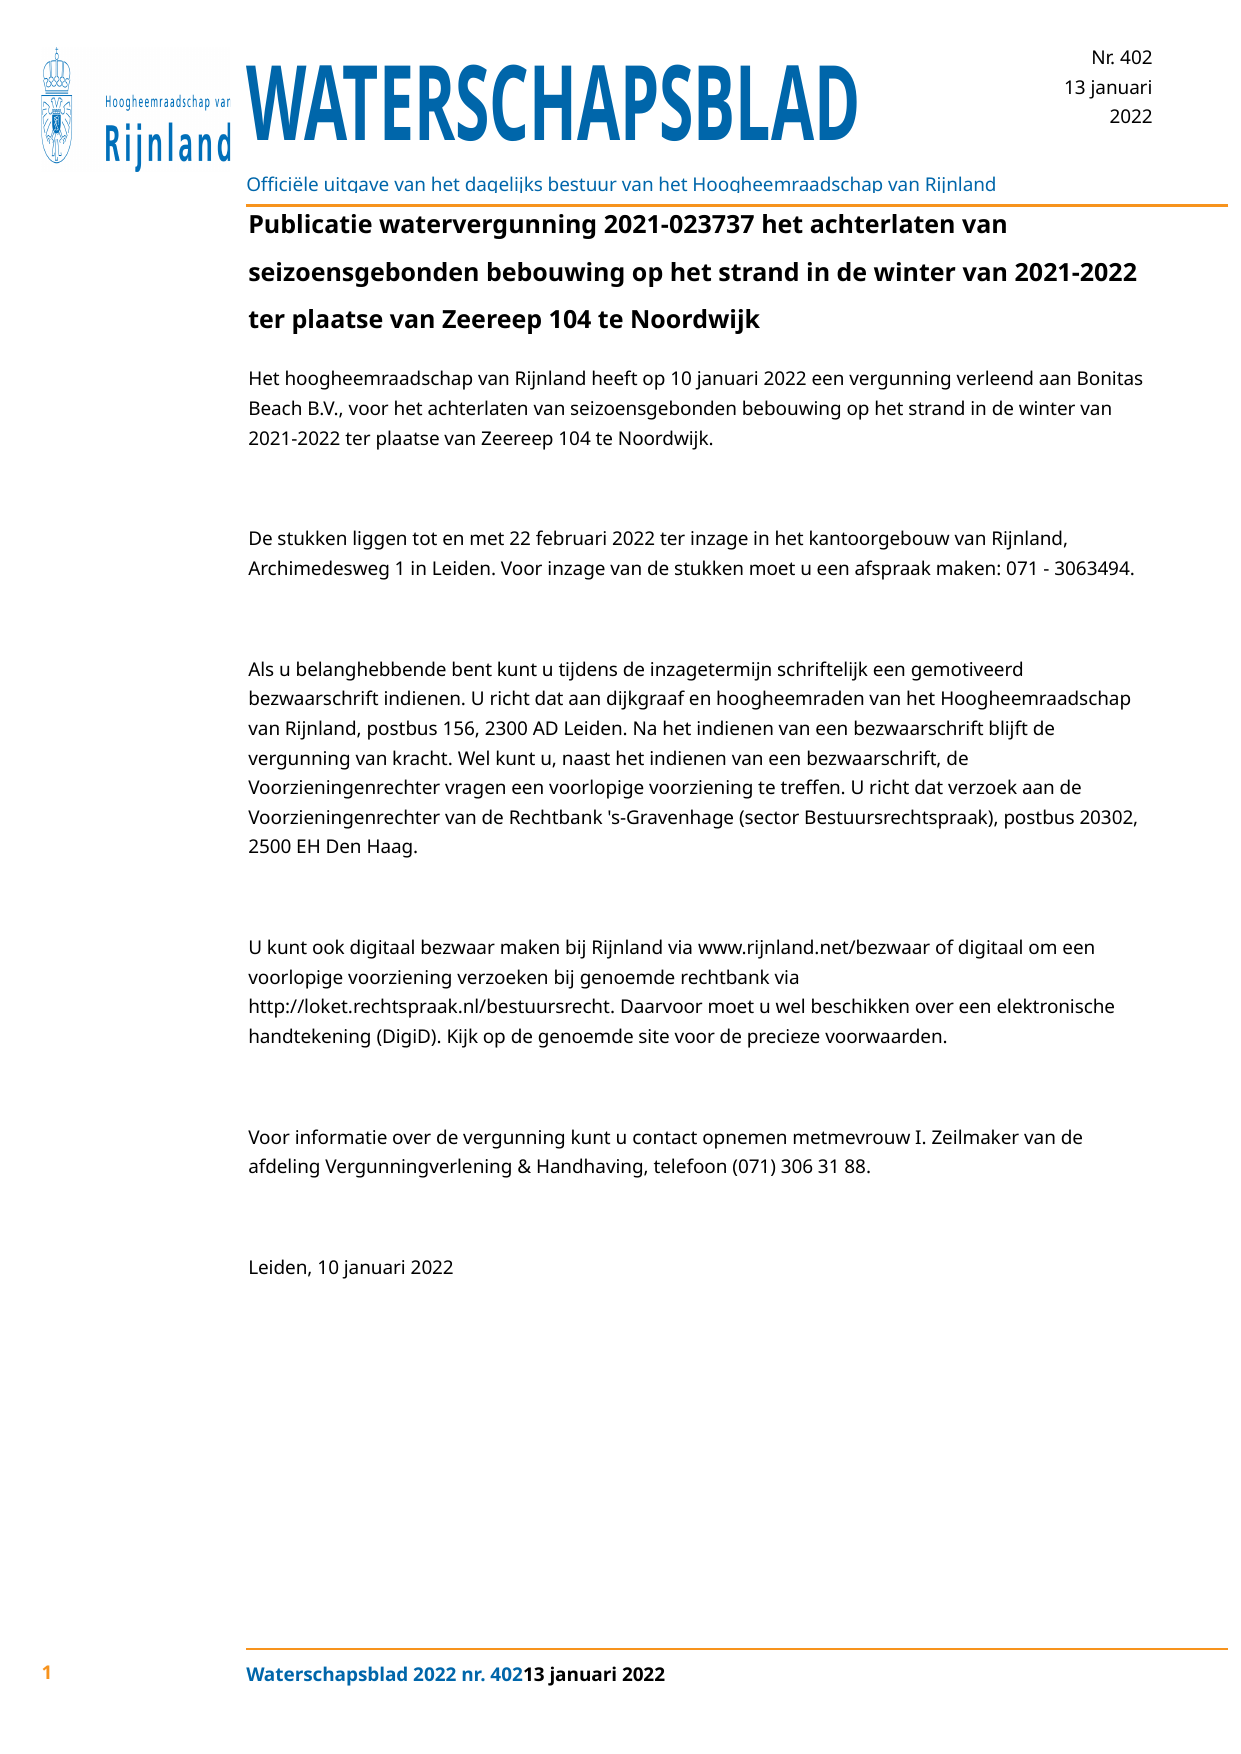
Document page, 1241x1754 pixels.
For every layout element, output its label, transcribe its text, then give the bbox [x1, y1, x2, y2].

text Voor informatie over de vergunning kunt u contact opnemen metmevrouw I. Zeilmaker van de afdeling Vergunningverlening & Handhaving, telefoon (071) 306 31 88. [248, 1124, 1152, 1179]
text Publicatie watervergunning 2021-023737 het achterlaten van seizoensgebonden bebouwing op het strand in de winter van 2021-2022 ter plaatse van Zeereep 104 te Noordwijk [248, 207, 1152, 336]
text Het hoogheemraadschap van Rijnland heeft op 10 januari 2022 een vergunning verleend aan Bonitas Beach B.V., voor het achterlaten van seizoensgebonden bebouwing op het strand in de winter van 2021-2022 ter plaatse van Zeereep 104 te Noordwijk. [248, 366, 1152, 450]
text U kunt ook digitaal bezwaar maken bij Rijnland via www.rijnland.net/bezwaar of digitaal om een voorlopige voorziening verzoeken bij genoemde rechtbank via http://loket.rechtspraak.nl/bestuursrecht. Daarvoor moet u wel beschikken over een elektronische handtekening (DigiD). Kijk op de genoemde site voor de precieze voorwaarden. [248, 934, 1152, 1049]
text Als u belanghebbende bent kunt u tijdens de inzagetermijn schriftelijk een gemotiveerd bezwaarschrift indienen. U richt dat aan dijkgraaf en hoogheemraden van het Hoogheemraadschap van Rijnland, postbus 156, 2300 AD Leiden. Na het indienen van een bezwaarschrift blijft de vergunning van kracht. Wel kunt u, naast het indienen van een bezwaarschrift, de Voorzieningenrechter vragen een voorlopige voorziening te treffen. U richt dat verzoek aan de Voorzieningenrechter van de Rechtbank 's-Gravenhage (sector Bestuursrechtspraak), postbus 20302, 2500 EH Den Haag. [248, 656, 1152, 859]
text Leiden, 10 januari 2022 [248, 1254, 1152, 1280]
picture [41, 47, 231, 172]
text De stukken liggen tot en met 22 februari 2022 ter inzage in het kantoorgebouw van Rijnland, Archimedesweg 1 in Leiden. Voor inzage van de stukken moet u een afspraak maken: 071 - 3063494. [248, 526, 1152, 581]
